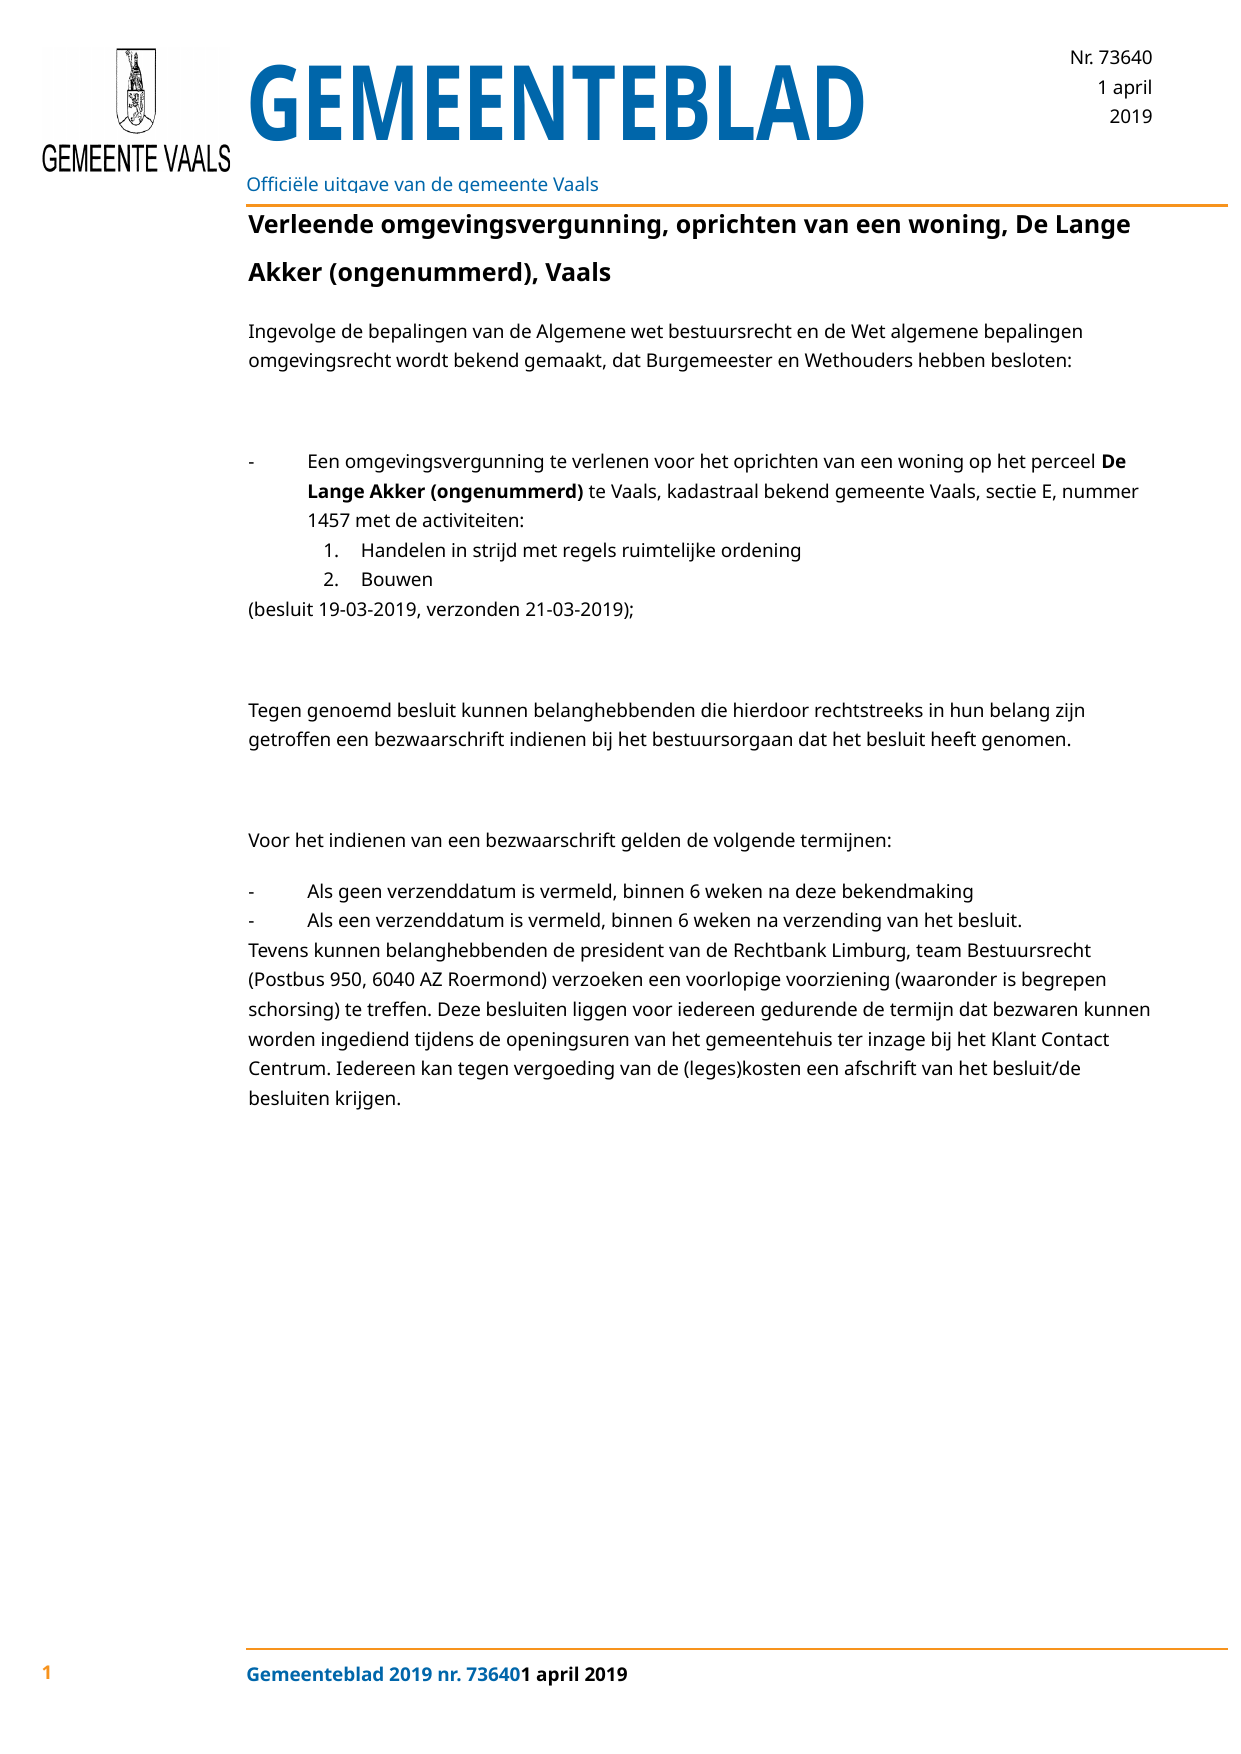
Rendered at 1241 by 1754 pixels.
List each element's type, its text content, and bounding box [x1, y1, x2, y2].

list Als een verzenddatum is vermeld, binnen 6 weken na verzending van het besluit. [248, 907, 1152, 933]
text Voor het indienen van een bezwaarschrift gelden de volgende termijnen: [248, 827, 1152, 853]
text Tegen genoemd besluit kunnen belanghebbenden die hierdoor rechtstreeks in hun belang zijn getroffen een bezwaarschrift indienen bij het bestuursorgaan dat het besluit heeft genomen. [248, 697, 1152, 752]
text Tevens kunnen belanghebbenden de president van de Rechtbank Limburg, team Bestuursrecht (Postbus 950, 6040 AZ Roermond) verzoeken een voorlopige voorziening (waaronder is begrepen schorsing) te treffen. Deze besluiten liggen voor iedereen gedurende de termijn dat bezwaren kunnen worden ingediend tijdens de openingsuren van het gemeentehuis ter inzage bij het Klant Contact Centrum. Iedereen kan tegen vergoeding van de (leges)kosten een afschrift van het besluit/de besluiten krijgen. [248, 937, 1152, 1111]
list Handelen in strijd met regels ruimtelijke ordening [323, 537, 1152, 563]
text (besluit 19-03-2019, verzonden 21-03-2019); [248, 596, 1152, 622]
list Als geen verzenddatum is vermeld, binnen 6 weken na deze bekendmaking [248, 878, 1152, 904]
text Ingevolge de bepalingen van de Algemene wet bestuursrecht en de Wet algemene bepalingen omgevingsrecht wordt bekend gemaakt, dat Burgemeester en Wethouders hebben besloten: [248, 318, 1152, 373]
list Een omgevingsvergunning te verlenen voor het oprichten van een woning op het perceel De Lange Akker (ongenummerd) te Vaals, kadastraal bekend gemeente Vaals, sectie E, nummer 1457 met de activiteiten: [248, 448, 1152, 533]
list Bouwen [323, 567, 1152, 592]
text Verleende omgevingsvergunning, oprichten van een woning, De Lange Akker (ongenummerd), Vaals [248, 207, 1152, 288]
picture [41, 47, 231, 172]
